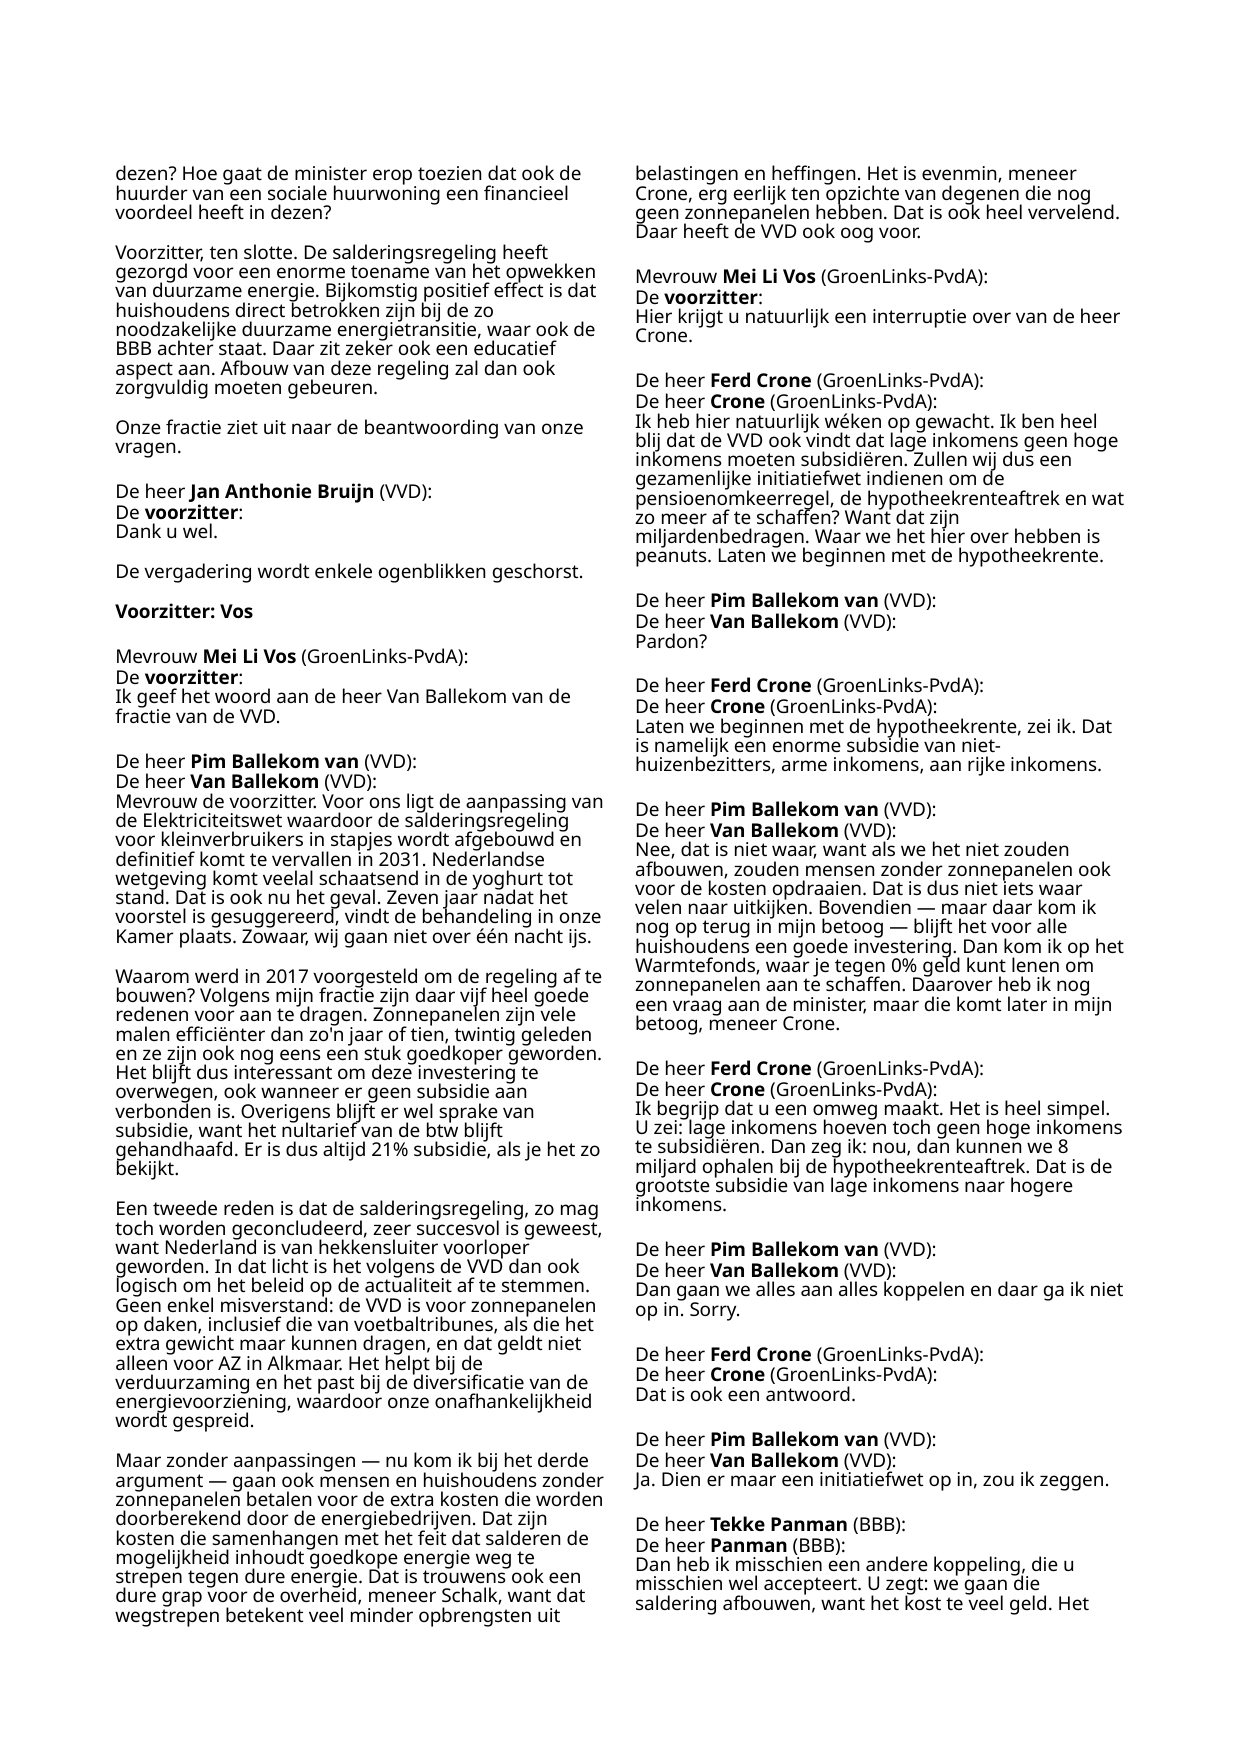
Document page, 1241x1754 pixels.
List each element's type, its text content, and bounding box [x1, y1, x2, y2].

text De heer Tekke Panman (BBB): [635, 1511, 1125, 1537]
text Dank u wel. [115, 523, 605, 542]
text De vergadering wordt enkele ogenblikken geschorst. [115, 563, 605, 582]
text De heer Van Ballekom (VVD): [635, 1452, 1125, 1471]
text Voorzitter, ten slotte. De salderingsregeling heeft gezorgd voor een enorme toename van het opwekken van duurzame energie. Bijkomstig positief effect is dat huishoudens direct betrokken zijn bij de zo noodzakelijke duurzame energietransitie, waar ook de BBB achter staat. Daar zit zeker ook een educatief aspect aan. Afbouw van deze regeling zal dan ook zorgvuldig moeten gebeuren. [115, 244, 605, 398]
text Nee, dat is niet waar, want als we het niet zouden afbouwen, zouden mensen zonder zonnepanelen ook voor de kosten opdraaien. Dat is dus niet iets waar velen naar uitkijken. Bovendien — maar daar kom ik nog op terug in mijn betoog — blijft het voor alle huishoudens een goede investering. Dan kom ik op het Warmtefonds, waar je tegen 0% geld kunt lenen om zonnepanelen aan te schaffen. Daarover heb ik nog een vraag aan de minister, maar die komt later in mijn betoog, meneer Crone. [635, 841, 1125, 1034]
text De voorzitter: [115, 504, 605, 523]
text belastingen en heffingen. Het is evenmin, meneer Crone, erg eerlijk ten opzichte van degenen die nog geen zonnepanelen hebben. Dat is ook heel vervelend. Daar heeft de VVD ook oog voor. [635, 165, 1125, 242]
text De heer Van Ballekom (VVD): [635, 1262, 1125, 1281]
text Ik heb hier natuurlijk wéken op gewacht. Ik ben heel blij dat de VVD ook vindt dat lage inkomens geen hoge inkomens moeten subsidiëren. Zullen wij dus een gezamenlijke initiatiefwet indienen om de pensioenomkeerregel, de hypotheekrenteaftrek en wat zo meer af te schaffen? Want dat zijn miljardenbedragen. Waar we het hier over hebben is peanuts. Laten we beginnen met de hypotheekrente. [635, 413, 1125, 567]
text De heer Jan Anthonie Bruijn (VVD): [115, 478, 605, 504]
text De heer Van Ballekom (VVD): [635, 613, 1125, 633]
text Dan gaan we alles aan alles koppelen en daar ga ik niet op in. Sorry. [635, 1281, 1125, 1320]
text Mevrouw Mei Li Vos (GroenLinks-PvdA): [115, 643, 605, 669]
text Ik begrijp dat u een omweg maakt. Het is heel simpel. U zei: lage inkomens hoeven toch geen hoge inkomens te subsidiëren. Dan zeg ik: nou, dan kunnen we 8 miljard ophalen bij de hypotheekrenteaftrek. Dat is de grootste subsidie van lage inkomens naar hogere inkomens. [635, 1100, 1125, 1216]
text De heer Van Ballekom (VVD): [115, 773, 605, 793]
text De heer Crone (GroenLinks-PvdA): [635, 1081, 1125, 1100]
text Waarom werd in 2017 voorgesteld om de regeling af te bouwen? Volgens mijn fractie zijn daar vijf heel goede redenen voor aan te dragen. Zonnepanelen zijn vele malen efficiënter dan zo'n jaar of tien, twintig geleden en ze zijn ook nog eens een stuk goedkoper geworden. Het blijft dus interessant om deze investering te overwegen, ook wanneer er geen subsidie aan verbonden is. Overigens blijft er wel sprake van subsidie, want het nultarief van de btw blijft gehandhaafd. Er is dus altijd 21% subsidie, als je het zo bekijkt. [115, 968, 605, 1180]
text Hier krijgt u natuurlijk een interruptie over van de heer Crone. [635, 308, 1125, 347]
text De heer Van Ballekom (VVD): [635, 822, 1125, 841]
text De voorzitter: [635, 289, 1125, 308]
text De heer Crone (GroenLinks-PvdA): [635, 393, 1125, 413]
text De heer Ferd Crone (GroenLinks-PvdA): [635, 1055, 1125, 1081]
text De heer Pim Ballekom van (VVD): [115, 748, 605, 773]
text De heer Panman (BBB): [635, 1537, 1125, 1556]
text Dan heb ik misschien een andere koppeling, die u misschien wel accepteert. U zegt: we gaan die saldering afbouwen, want het kost te veel geld. Het [635, 1556, 1125, 1614]
text De voorzitter: [115, 669, 605, 688]
text Mevrouw de voorzitter. Voor ons ligt de aanpassing van de Elektriciteitswet waardoor de salderingsregeling voor kleinverbruikers in stapjes wordt afgebouwd en definitief komt te vervallen in 2031. Nederlandse wetgeving komt veelal schaatsend in de yoghurt tot stand. Dat is ook nu het geval. Zeven jaar nadat het voorstel is gesuggereerd, vindt de behandeling in onze Kamer plaats. Zowaar, wij gaan niet over één nacht ijs. [115, 793, 605, 947]
text Pardon? [635, 633, 1125, 652]
text De heer Pim Ballekom van (VVD): [635, 1236, 1125, 1262]
text De heer Ferd Crone (GroenLinks-PvdA): [635, 673, 1125, 698]
text Mevrouw Mei Li Vos (GroenLinks-PvdA): [635, 263, 1125, 289]
text Laten we beginnen met de hypotheekrente, zei ik. Dat is namelijk een enorme subsidie van niet-huizenbezitters, arme inkomens, aan rijke inkomens. [635, 718, 1125, 776]
text Voorzitter: Vos [115, 603, 605, 623]
text De heer Ferd Crone (GroenLinks-PvdA): [635, 368, 1125, 393]
text dezen? Hoe gaat de minister erop toezien dat ook de huurder van een sociale huurwoning een financieel voordeel heeft in dezen? [115, 165, 605, 223]
text Onze fractie ziet uit naar de beantwoording van onze vragen. [115, 419, 605, 457]
text De heer Ferd Crone (GroenLinks-PvdA): [635, 1341, 1125, 1366]
text De heer Pim Ballekom van (VVD): [635, 588, 1125, 613]
text De heer Crone (GroenLinks-PvdA): [635, 1366, 1125, 1386]
text De heer Crone (GroenLinks-PvdA): [635, 698, 1125, 718]
text Een tweede reden is dat de salderingsregeling, zo mag toch worden geconcludeerd, zeer succesvol is geweest, want Nederland is van hekkensluiter voorloper geworden. In dat licht is het volgens de VVD dan ook logisch om het beleid op de actualiteit af te stemmen. Geen enkel misverstand: de VVD is voor zonnepanelen op daken, inclusief die van voetbaltribunes, als die het extra gewicht maar kunnen dragen, en dat geldt niet alleen voor AZ in Alkmaar. Het helpt bij de verduurzaming en het past bij de diversificatie van de energievoorziening, waardoor onze onafhankelijkheid wordt gespreid. [115, 1200, 605, 1432]
text Maar zonder aanpassingen — nu kom ik bij het derde argument — gaan ook mensen en huishoudens zonder zonnepanelen betalen voor de extra kosten die worden doorberekend door de energiebedrijven. Dat zijn kosten die samenhangen met het feit dat salderen de mogelijkheid inhoudt goedkope energie weg te strepen tegen dure energie. Dat is trouwens ook een dure grap voor de overheid, meneer Schalk, want dat wegstrepen betekent veel minder opbrengsten uit [115, 1452, 605, 1626]
text Ja. Dien er maar een initiatiefwet op in, zou ik zeggen. [635, 1471, 1125, 1490]
text De heer Pim Ballekom van (VVD): [635, 1426, 1125, 1452]
text Ik geef het woord aan de heer Van Ballekom van de fractie van de VVD. [115, 688, 605, 727]
text Dat is ook een antwoord. [635, 1386, 1125, 1405]
text De heer Pim Ballekom van (VVD): [635, 796, 1125, 822]
